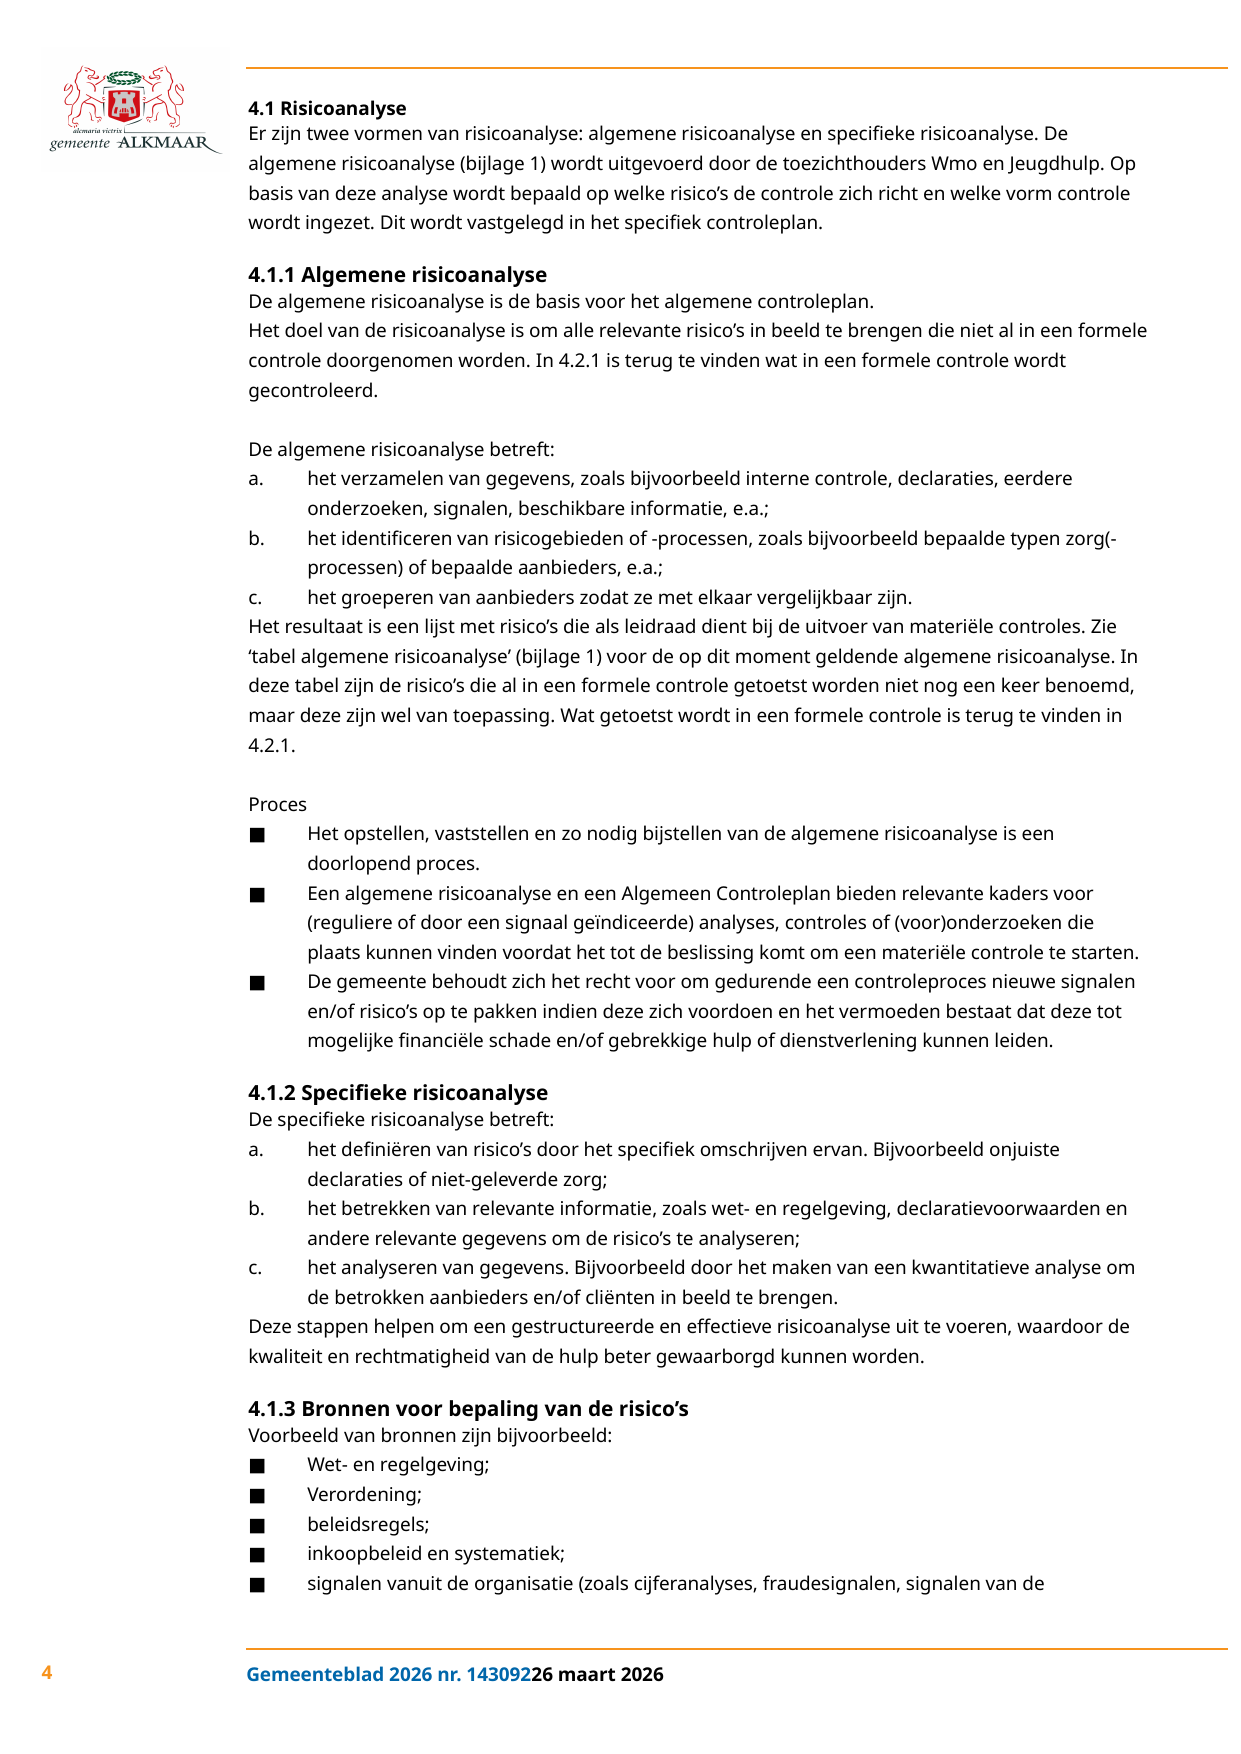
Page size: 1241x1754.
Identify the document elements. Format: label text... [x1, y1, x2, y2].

list het betrekken van relevante informatie, zoals wet- en regelgeving, declaratievoorwaarden en andere relevante gegevens om de risico’s te analyseren; [248, 1195, 1152, 1251]
text 4.1 Risicoanalyse [248, 95, 1152, 121]
list Een algemene risicoanalyse en een Algemeen Controleplan bieden relevante kaders voor (reguliere of door een signaal geïndiceerde) analyses, controles of (voor)onderzoeken die plaats kunnen vinden voordat het tot de beslissing komt om een materiële controle te starten. [248, 880, 1152, 965]
text Proces [248, 791, 1152, 817]
text De specifieke risicoanalyse betreft: [248, 1107, 1152, 1132]
text 4.1.1 Algemene risicoanalyse [248, 260, 1152, 288]
list het identificeren van risicogebieden of -processen, zoals bijvoorbeeld bepaalde typen zorg(-processen) of bepaalde aanbieders, e.a.; [248, 525, 1152, 580]
text Het resultaat is een lijst met risico’s die als leidraad dient bij de uitvoer van materiële controles. Zie ‘tabel algemene risicoanalyse’ (bijlage 1) voor de op dit moment geldende algemene risicoanalyse. In deze tabel zijn de risico’s die al in een formele controle getoetst worden niet nog een keer benoemd, maar deze zijn wel van toepassing. Wat getoetst wordt in een formele controle is terug te vinden in 4.2.1. [248, 613, 1152, 758]
text Het doel van de risicoanalyse is om alle relevante risico’s in beeld te brengen die niet al in een formele controle doorgenomen worden. In 4.2.1 is terug te vinden wat in een formele controle wordt gecontroleerd. [248, 318, 1152, 403]
text De algemene risicoanalyse is de basis voor het algemene controleplan. [248, 288, 1152, 314]
list het verzamelen van gegevens, zoals bijvoorbeeld interne controle, declaraties, eerdere onderzoeken, signalen, beschikbare informatie, e.a.; [248, 466, 1152, 521]
text Deze stappen helpen om een gestructureerde en effectieve risicoanalyse uit te voeren, waardoor de kwaliteit en rechtmatigheid van de hulp beter gewaarborgd kunnen worden. [248, 1314, 1152, 1369]
list het analyseren van gegevens. Bijvoorbeeld door het maken van een kwantitatieve analyse om de betrokken aanbieders en/of cliënten in beeld te brengen. [248, 1254, 1152, 1310]
text 4.1.2 Specifieke risicoanalyse [248, 1078, 1152, 1107]
list het definiëren van risico’s door het specifiek omschrijven ervan. Bijvoorbeeld onjuiste declaraties of niet-geleverde zorg; [248, 1136, 1152, 1191]
text 4.1.3 Bronnen voor bepaling van de risico’s [248, 1394, 1152, 1422]
list signalen vanuit de organisatie (zoals cijferanalyses, fraudesignalen, signalen van de [248, 1570, 1152, 1596]
list het groeperen van aanbieders zodat ze met elkaar vergelijkbaar zijn. [248, 584, 1152, 610]
list Het opstellen, vaststellen en zo nodig bijstellen van de algemene risicoanalyse is een doorlopend proces. [248, 821, 1152, 876]
list inkoopbeleid en systematiek; [248, 1540, 1152, 1566]
text Er zijn twee vormen van risicoanalyse: algemene risicoanalyse en specifieke risicoanalyse. De algemene risicoanalyse (bijlage 1) wordt uitgevoerd door de toezichthouders Wmo en Jeugdhulp. Op basis van deze analyse wordt bepaald op welke risico’s de controle zich richt en welke vorm controle wordt ingezet. Dit wordt vastgelegd in het specifiek controleplan. [248, 121, 1152, 235]
list De gemeente behoudt zich het recht voor om gedurende een controleproces nieuwe signalen en/of risico’s op te pakken indien deze zich voordoen en het vermoeden bestaat dat deze tot mogelijke financiële schade en/of gebrekkige hulp of dienstverlening kunnen leiden. [248, 968, 1152, 1053]
list Verordening; [248, 1481, 1152, 1507]
list beleidsregels; [248, 1511, 1152, 1537]
text Voorbeeld van bronnen zijn bijvoorbeeld: [248, 1422, 1152, 1448]
list Wet- en regelgeving; [248, 1452, 1152, 1477]
picture [41, 47, 231, 172]
text De algemene risicoanalyse betreft: [248, 436, 1152, 462]
